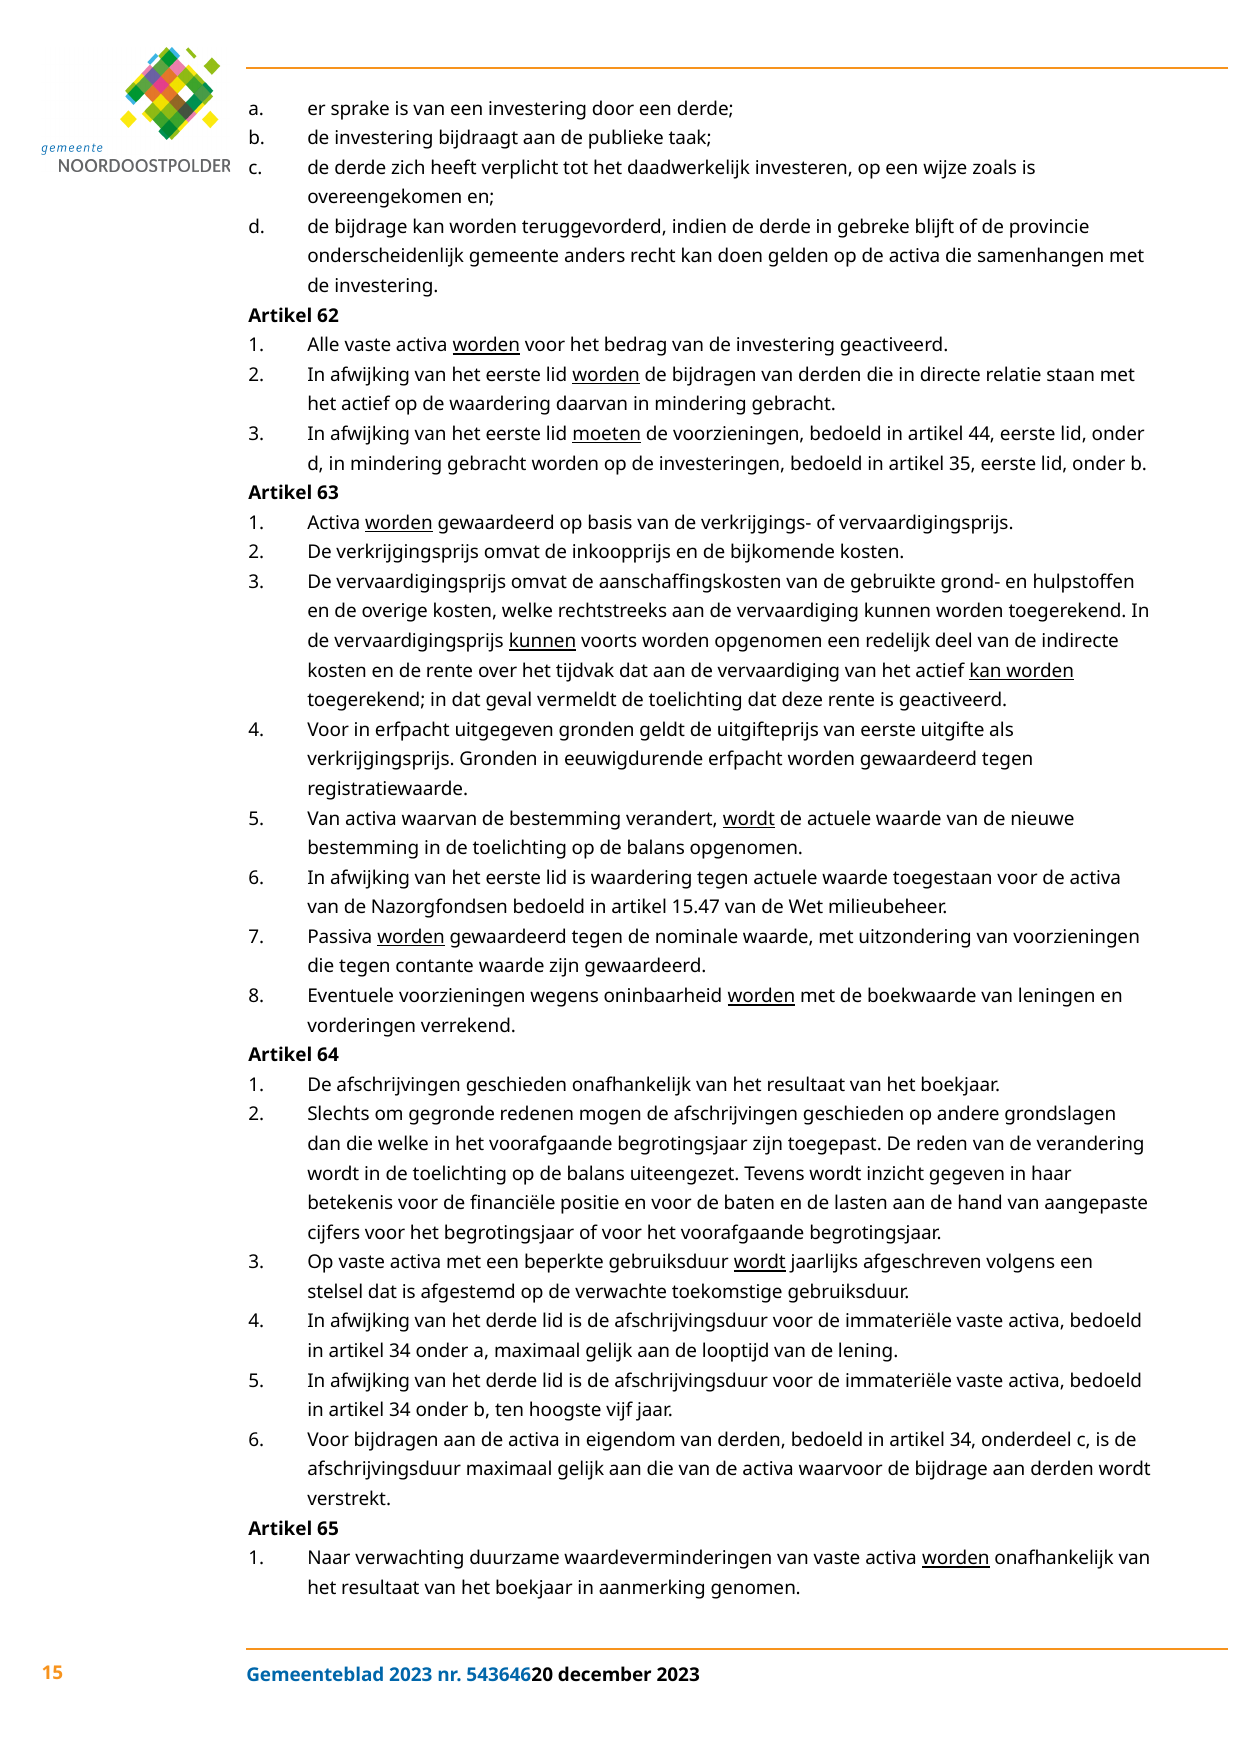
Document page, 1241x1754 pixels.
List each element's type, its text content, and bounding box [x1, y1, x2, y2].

list de investering bijdraagt aan de publieke taak; [248, 124, 1152, 150]
list In afwijking van het eerste lid worden de bijdragen van derden die in directe relatie staan met het actief op de waardering daarvan in mindering gebracht. [248, 361, 1152, 416]
list In afwijking van het eerste lid is waardering tegen actuele waarde toegestaan voor de activa van de Nazorgfondsen bedoeld in artikel 15.47 van de Wet milieubeheer. [248, 864, 1152, 919]
list Van activa waarvan de bestemming verandert, wordt de actuele waarde van de nieuwe bestemming in de toelichting op de balans opgenomen. [248, 805, 1152, 860]
list Eventuele voorzieningen wegens oninbaarheid worden met de boekwaarde van leningen en vorderingen verrekend. [248, 982, 1152, 1038]
list De afschrijvingen geschieden onafhankelijk van het resultaat van het boekjaar. [248, 1071, 1152, 1097]
text Artikel 63 [248, 479, 1152, 505]
list De vervaardigingsprijs omvat de aanschaffingskosten van de gebruikte grond- en hulpstoffen en de overige kosten, welke rechtstreeks aan de vervaardiging kunnen worden toegerekend. In de vervaardigingsprijs kunnen voorts worden opgenomen een redelijk deel van de indirecte kosten en de rente over het tijdvak dat aan de vervaardiging van het actief kan worden toegerekend; in dat geval vermeldt de toelichting dat deze rente is geactiveerd. [248, 568, 1152, 712]
list Passiva worden gewaardeerd tegen de nominale waarde, met uitzondering van voorzieningen die tegen contante waarde zijn gewaardeerd. [248, 923, 1152, 978]
list de bijdrage kan worden teruggevorderd, indien de derde in gebreke blijft of de provincie onderscheidenlijk gemeente anders recht kan doen gelden op de activa die samenhangen met de investering. [248, 213, 1152, 298]
text Artikel 62 [248, 302, 1152, 328]
list Activa worden gewaardeerd op basis van de verkrijgings- of vervaardigingsprijs. [248, 509, 1152, 535]
list er sprake is van een investering door een derde; [248, 95, 1152, 121]
list Alle vaste activa worden voor het bedrag van de investering geactiveerd. [248, 331, 1152, 357]
list Slechts om gegronde redenen mogen de afschrijvingen geschieden op andere grondslagen dan die welke in het voorafgaande begrotingsjaar zijn toegepast. De reden van de verandering wordt in de toelichting op de balans uiteengezet. Tevens wordt inzicht gegeven in haar betekenis voor de financiële positie en voor de baten en de lasten aan de hand van aangepaste cijfers voor het begrotingsjaar of voor het voorafgaande begrotingsjaar. [248, 1101, 1152, 1245]
list de derde zich heeft verplicht tot het daadwerkelijk investeren, op een wijze zoals is overeengekomen en; [248, 154, 1152, 209]
picture [41, 47, 231, 172]
list In afwijking van het derde lid is de afschrijvingsduur voor de immateriële vaste activa, bedoeld in artikel 34 onder b, ten hoogste vijf jaar. [248, 1367, 1152, 1422]
list In afwijking van het eerste lid moeten de voorzieningen, bedoeld in artikel 44, eerste lid, onder d, in mindering gebracht worden op de investeringen, bedoeld in artikel 35, eerste lid, onder b. [248, 420, 1152, 476]
list Op vaste activa met een beperkte gebruiksduur wordt jaarlijks afgeschreven volgens een stelsel dat is afgestemd op de verwachte toekomstige gebruiksduur. [248, 1248, 1152, 1304]
text Artikel 65 [248, 1515, 1152, 1541]
list Voor bijdragen aan de activa in eigendom van derden, bedoeld in artikel 34, onderdeel c, is de afschrijvingsduur maximaal gelijk aan die van de activa waarvoor de bijdrage aan derden wordt verstrekt. [248, 1426, 1152, 1511]
text Artikel 64 [248, 1041, 1152, 1067]
list In afwijking van het derde lid is de afschrijvingsduur voor de immateriële vaste activa, bedoeld in artikel 34 onder a, maximaal gelijk aan de looptijd van de lening. [248, 1308, 1152, 1363]
list Voor in erfpacht uitgegeven gronden geldt de uitgifteprijs van eerste uitgifte als verkrijgingsprijs. Gronden in eeuwigdurende erfpacht worden gewaardeerd tegen registratiewaarde. [248, 716, 1152, 801]
list De verkrijgingsprijs omvat de inkoopprijs en de bijkomende kosten. [248, 538, 1152, 564]
list Naar verwachting duurzame waardeverminderingen van vaste activa worden onafhankelijk van het resultaat van het boekjaar in aanmerking genomen. [248, 1544, 1152, 1600]
